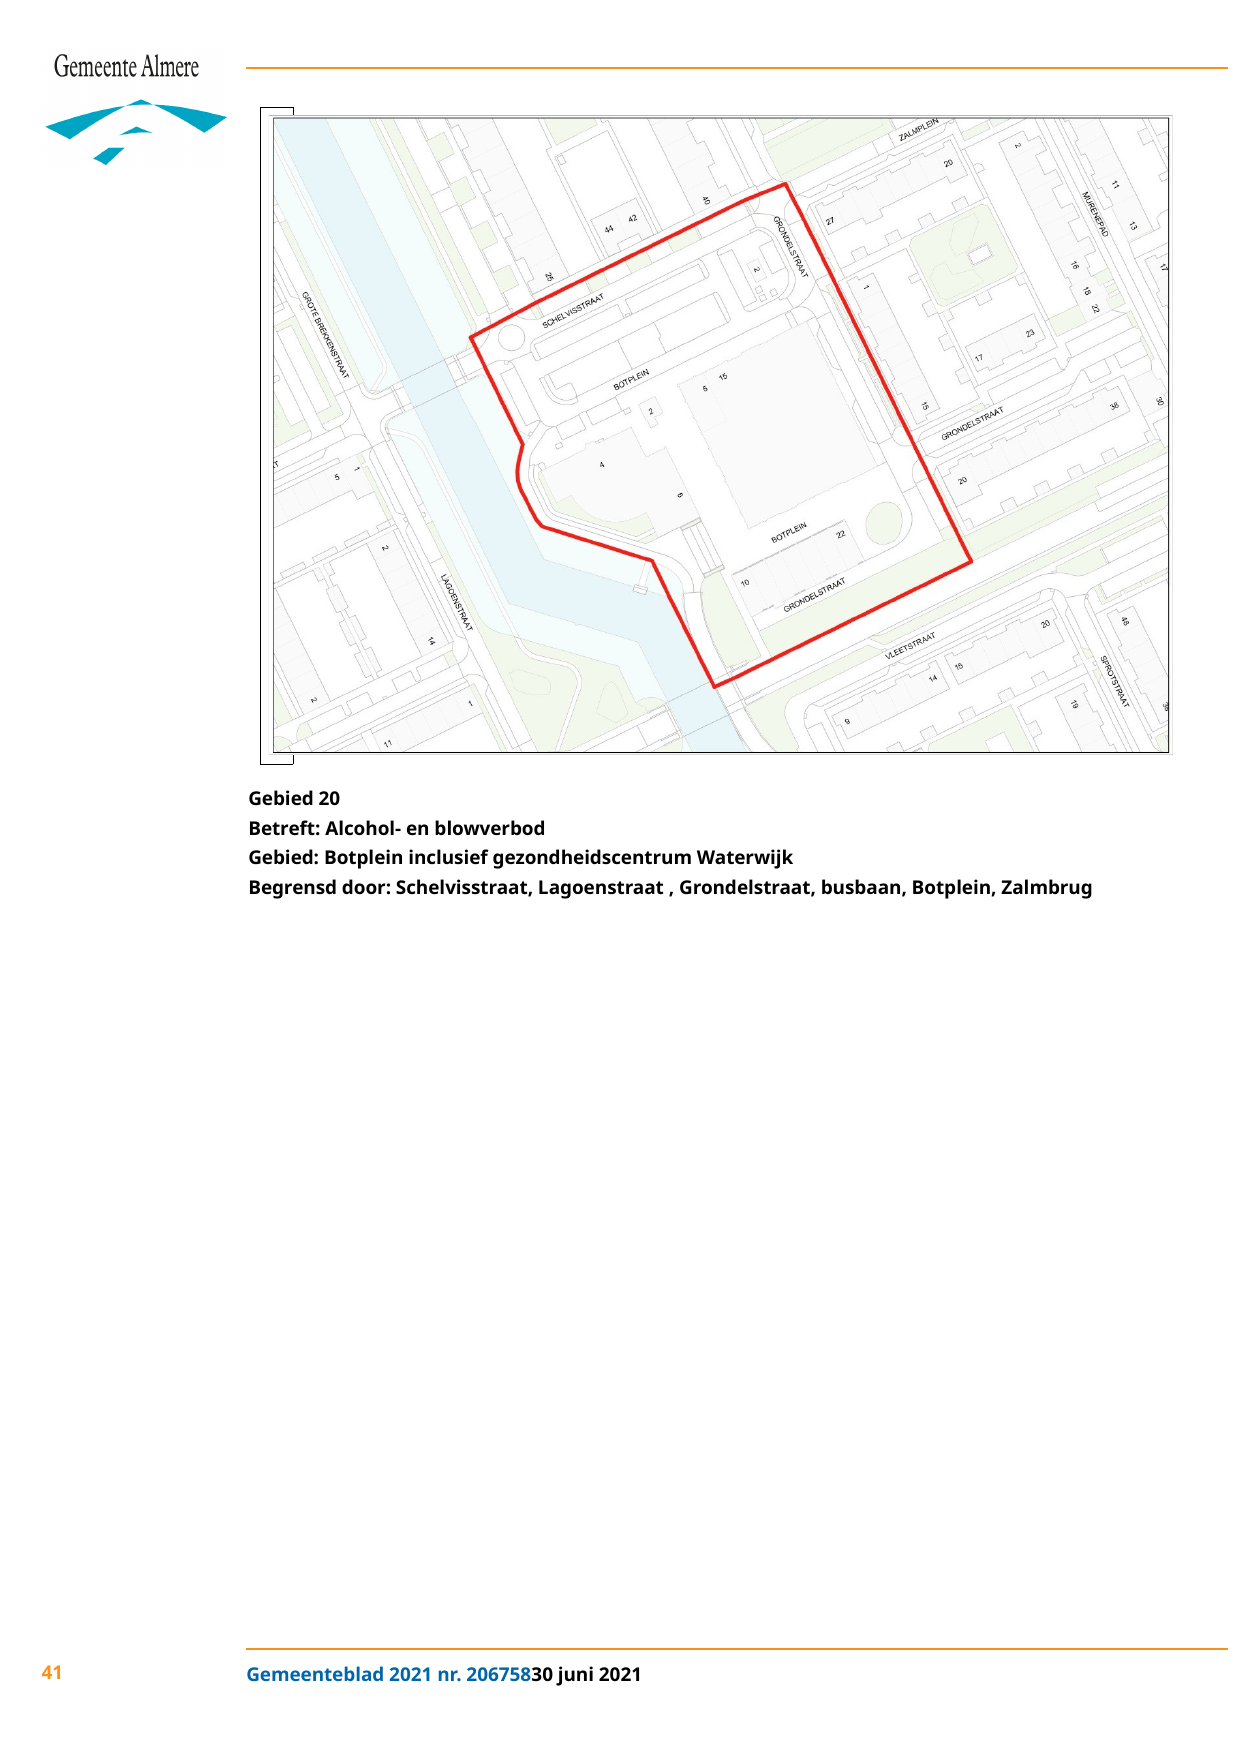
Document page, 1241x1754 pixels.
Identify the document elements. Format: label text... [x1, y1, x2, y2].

picture [41, 47, 231, 172]
text Gebied: Botplein inclusief gezondheidscentrum Waterwijk [248, 844, 1152, 870]
picture [268, 115, 1173, 755]
text Gebied 20 [248, 785, 1152, 811]
text Betreft: Alcohol- en blowverbod [248, 815, 1152, 841]
text Begrensd door: Schelvisstraat, Lagoenstraat , Grondelstraat, busbaan, Botplein, Zalmbrug [248, 874, 1152, 900]
